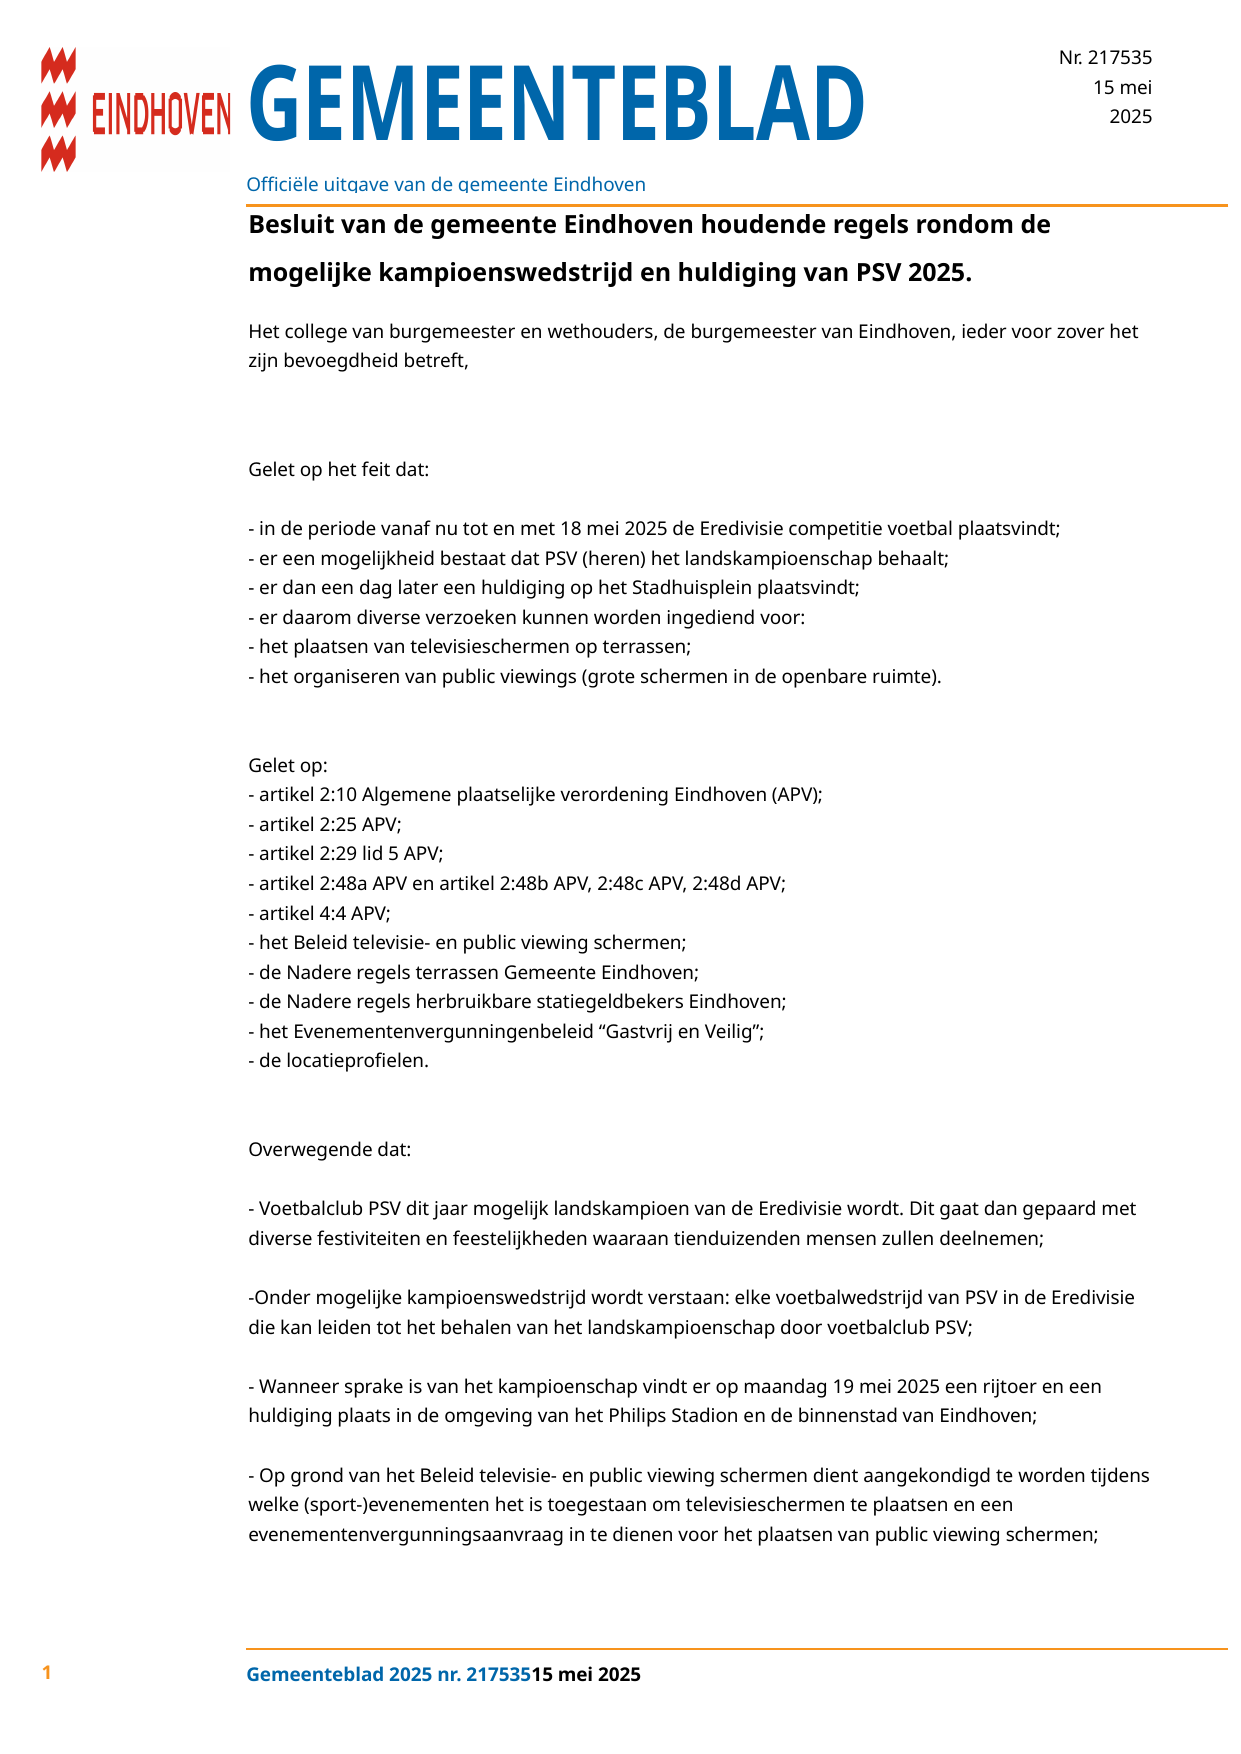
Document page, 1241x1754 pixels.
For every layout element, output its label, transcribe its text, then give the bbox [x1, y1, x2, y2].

text - het Evenementenvergunningenbeleid “Gastvrij en Veilig”; [248, 1018, 1152, 1044]
text Gelet op het feit dat: [248, 456, 1152, 482]
text - de Nadere regels herbruikbare statiegeldbekers Eindhoven; [248, 988, 1152, 1014]
text - in de periode vanaf nu tot en met 18 mei 2025 de Eredivisie competitie voetbal plaatsvindt; [248, 515, 1152, 541]
text - er een mogelijkheid bestaat dat PSV (heren) het landskampioenschap behaalt; [248, 545, 1152, 570]
text -Onder mogelijke kampioenswedstrijd wordt verstaan: elke voetbalwedstrijd van PSV in de Eredivisie die kan leiden tot het behalen van het landskampioenschap door voetbalclub PSV; [248, 1284, 1152, 1339]
text - er dan een dag later een huldiging op het Stadhuisplein plaatsvindt; [248, 574, 1152, 600]
text - Voetbalclub PSV dit jaar mogelijk landskampioen van de Eredivisie wordt. Dit gaat dan gepaard met diverse festiviteiten en feestelijkheden waaraan tienduizenden mensen zullen deelnemen; [248, 1196, 1152, 1251]
text - artikel 2:10 Algemene plaatselijke verordening Eindhoven (APV); [248, 781, 1152, 807]
text - Op grond van het Beleid televisie- en public viewing schermen dient aangekondigd te worden tijdens welke (sport-)evenementen het is toegestaan om televisieschermen te plaatsen en een evenementenvergunningsaanvraag in te dienen voor het plaatsen van public viewing schermen; [248, 1462, 1152, 1547]
text - de locatieprofielen. [248, 1048, 1152, 1073]
text - het plaatsen van televisieschermen op terrassen; [248, 633, 1152, 659]
text Besluit van de gemeente Eindhoven houdende regels rondom de mogelijke kampioenswedstrijd en huldiging van PSV 2025. [248, 207, 1152, 288]
text - artikel 2:29 lid 5 APV; [248, 841, 1152, 866]
text Het college van burgemeester en wethouders, de burgemeester van Eindhoven, ieder voor zover het zijn bevoegdheid betreft, [248, 318, 1152, 373]
text - de Nadere regels terrassen Gemeente Eindhoven; [248, 959, 1152, 984]
text - Wanneer sprake is van het kampioenschap vindt er op maandag 19 mei 2025 een rijtoer en een huldiging plaats in de omgeving van het Philips Stadion en de binnenstad van Eindhoven; [248, 1373, 1152, 1428]
text - artikel 2:48a APV en artikel 2:48b APV, 2:48c APV, 2:48d APV; [248, 870, 1152, 896]
text Gelet op: [248, 752, 1152, 777]
text - artikel 4:4 APV; [248, 900, 1152, 925]
text Overwegende dat: [248, 1136, 1152, 1162]
text - het organiseren van public viewings (grote schermen in de openbare ruimte). [248, 663, 1152, 689]
text - er daarom diverse verzoeken kunnen worden ingediend voor: [248, 604, 1152, 629]
text - het Beleid televisie- en public viewing schermen; [248, 929, 1152, 955]
text - artikel 2:25 APV; [248, 811, 1152, 837]
picture [41, 47, 231, 172]
